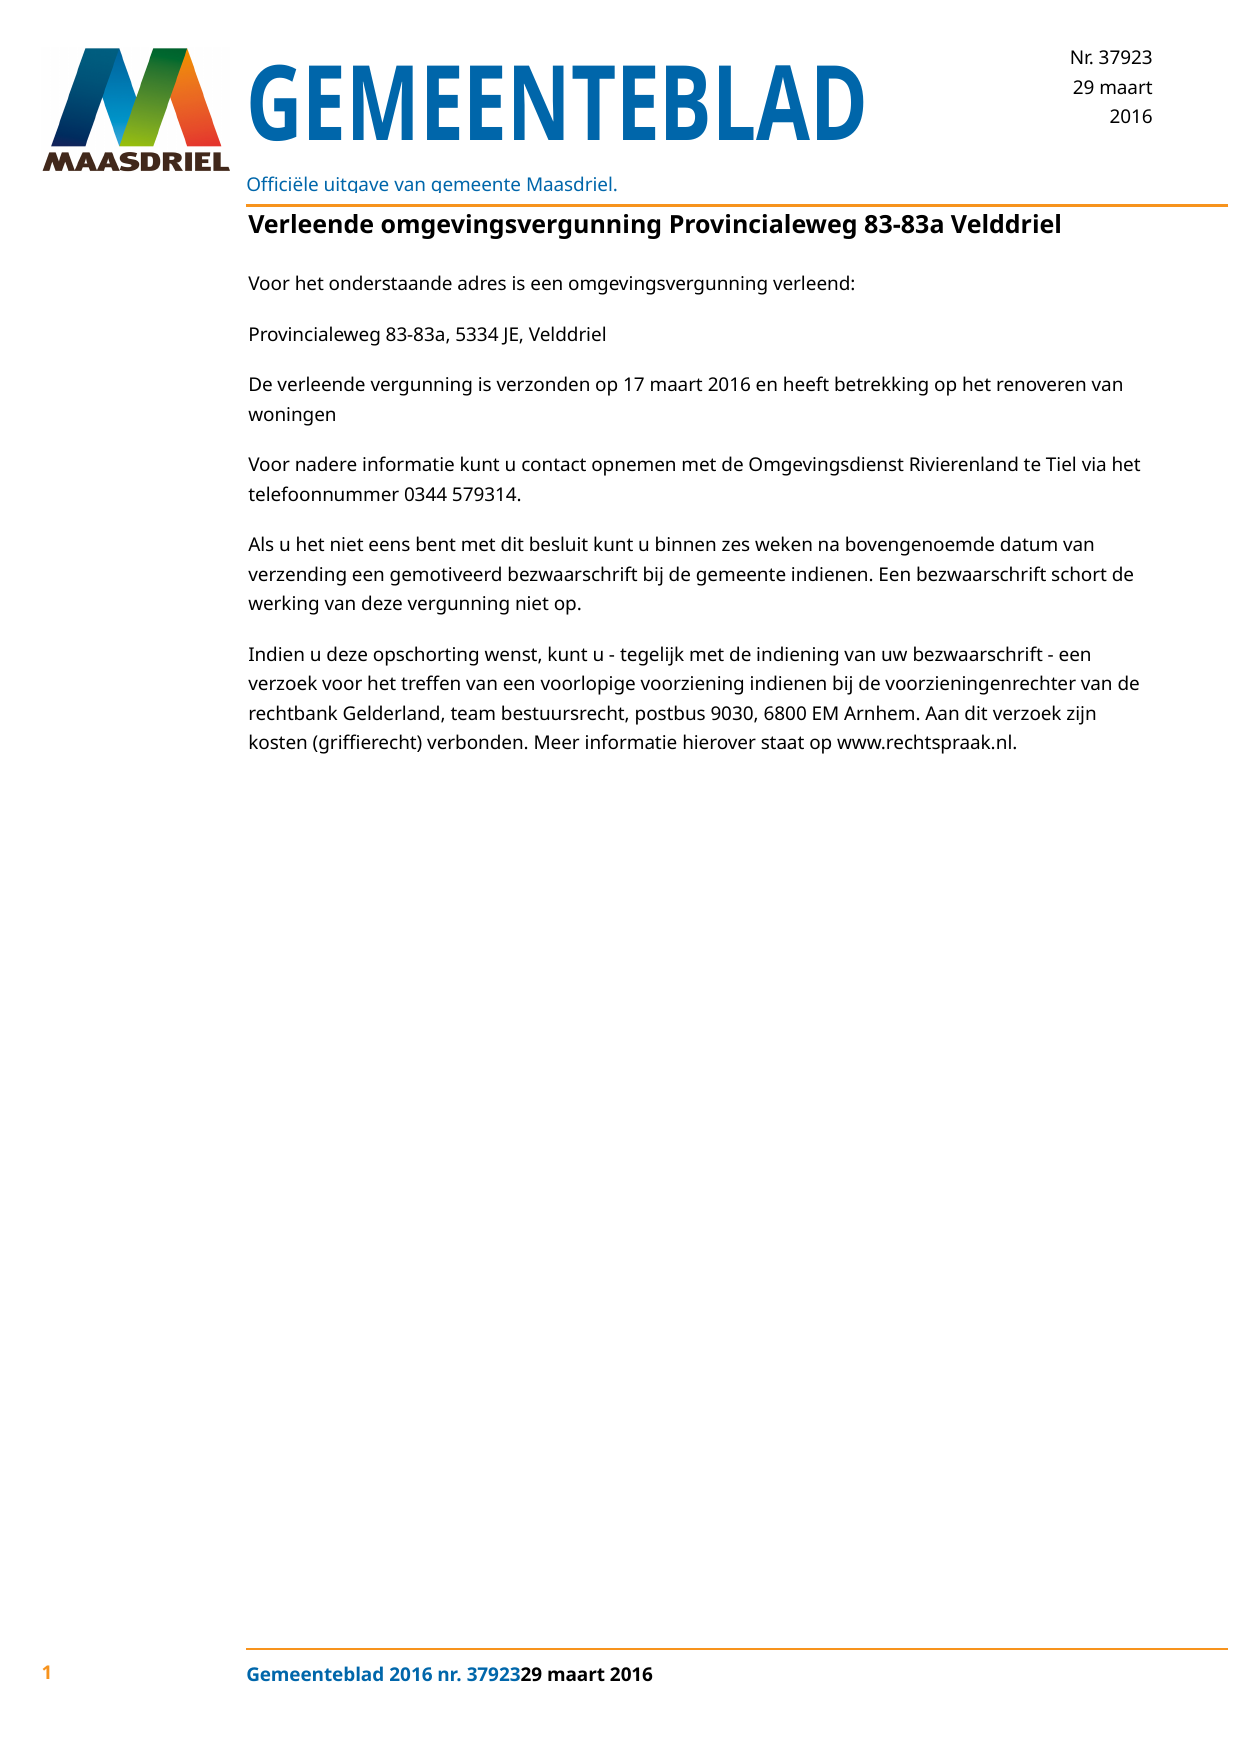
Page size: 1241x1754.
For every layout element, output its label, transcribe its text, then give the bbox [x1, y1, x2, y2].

text Voor het onderstaande adres is een omgevingsvergunning verleend: [248, 270, 1152, 296]
text De verleende vergunning is verzonden op 17 maart 2016 en heeft betrekking op het renoveren van woningen [248, 371, 1152, 426]
picture [41, 47, 231, 172]
text Indien u deze opschorting wenst, kunt u - tegelijk met de indiening van uw bezwaarschrift - een verzoek voor het treffen van een voorlopige voorziening indienen bij de voorzieningenrechter van de rechtbank Gelderland, team bestuursrecht, postbus 9030, 6800 EM Arnhem. Aan dit verzoek zijn kosten (griffierecht) verbonden. Meer informatie hierover staat op www.rechtspraak.nl. [248, 641, 1152, 755]
text Verleende omgevingsvergunning Provincialeweg 83-83a Velddriel [248, 207, 1152, 241]
text Voor nadere informatie kunt u contact opnemen met de Omgevingsdienst Rivierenland te Tiel via het telefoonnummer 0344 579314. [248, 451, 1152, 506]
text Provincialeweg 83-83a, 5334 JE, Velddriel [248, 321, 1152, 346]
text Als u het niet eens bent met dit besluit kunt u binnen zes weken na bovengenoemde datum van verzending een gemotiveerd bezwaarschrift bij de gemeente indienen. Een bezwaarschrift schort de werking van deze vergunning niet op. [248, 531, 1152, 616]
